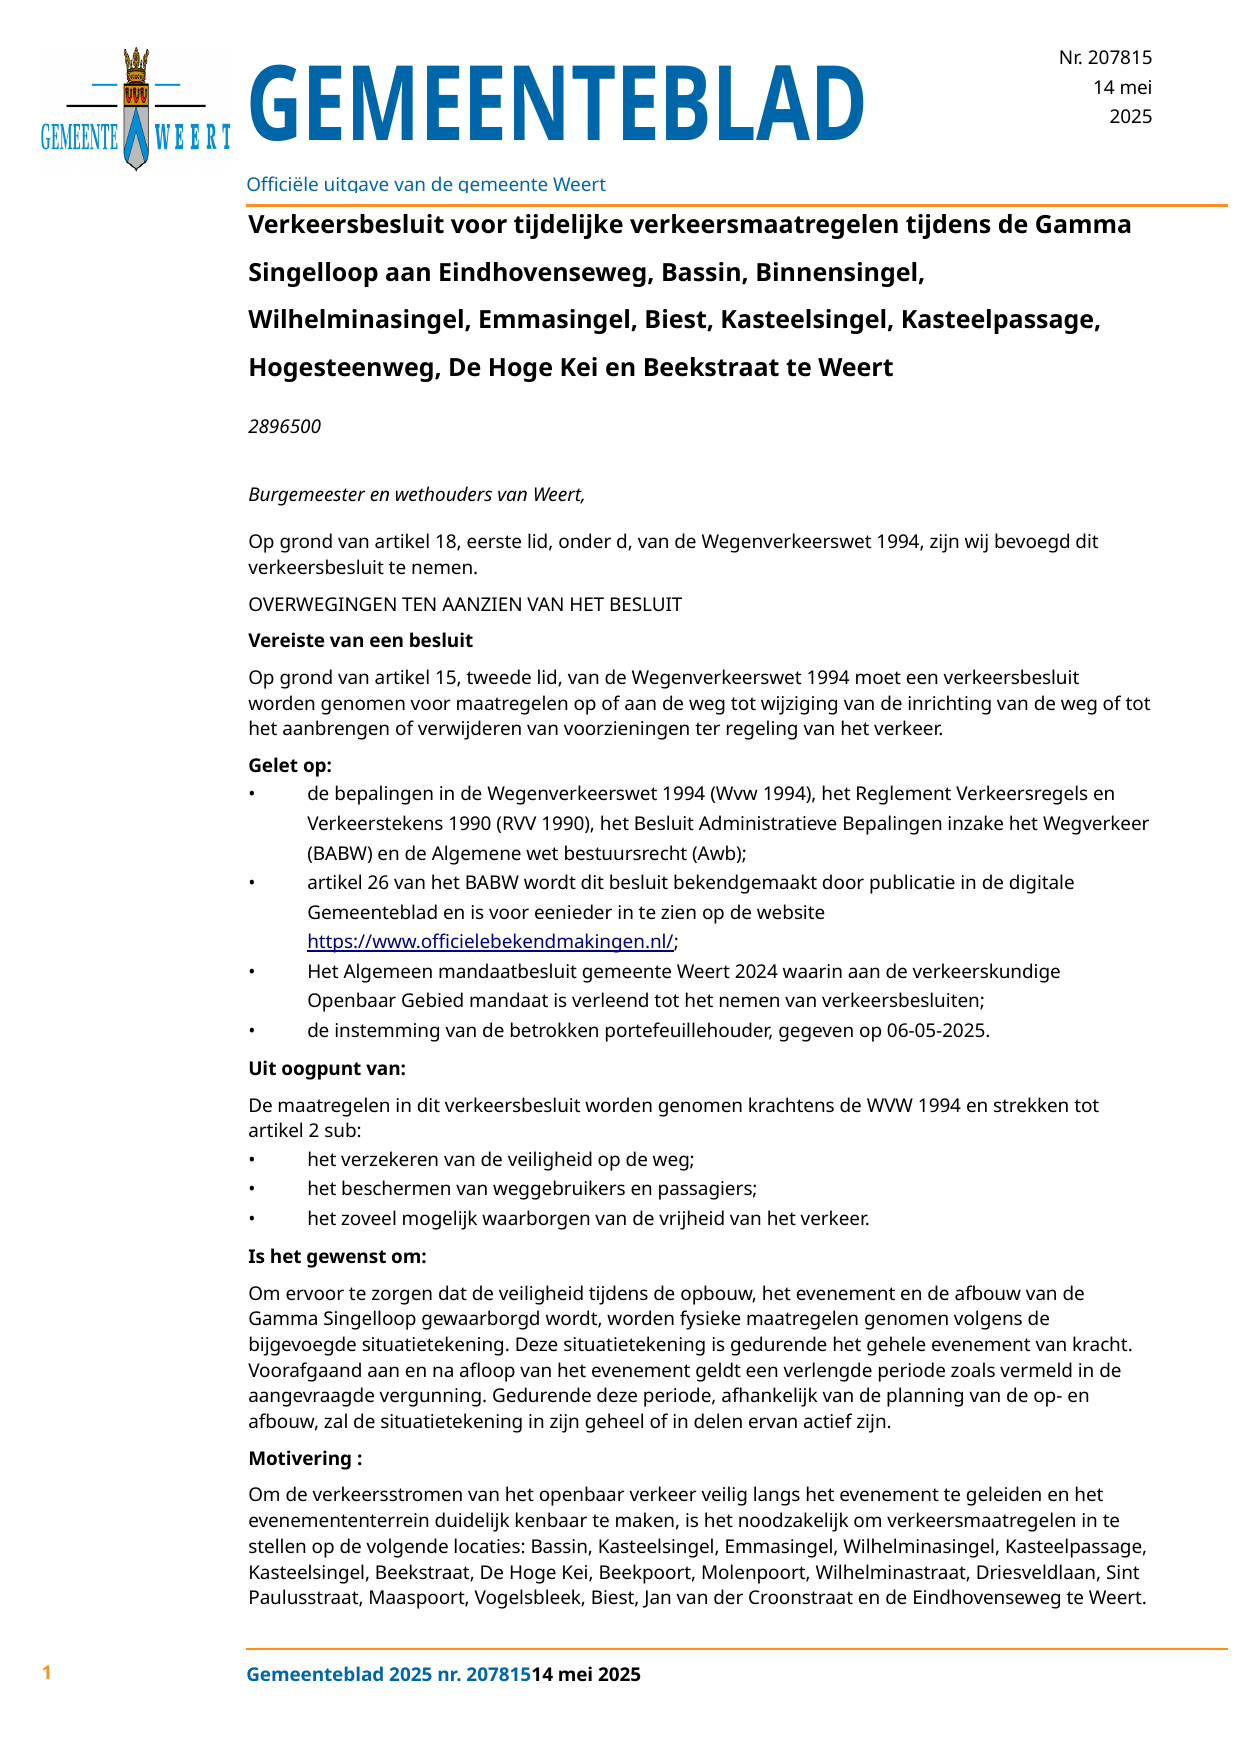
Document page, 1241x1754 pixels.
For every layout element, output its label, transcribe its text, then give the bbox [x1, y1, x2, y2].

list Het Algemeen mandaatbesluit gemeente Weert 2024 waarin aan de verkeerskundige Openbaar Gebied mandaat is verleend tot het nemen van verkeersbesluiten; [248, 958, 1152, 1013]
text Burgemeester en wethouders van Weert, [248, 481, 1152, 507]
list het verzekeren van de veiligheid op de weg; [248, 1146, 1152, 1172]
list het zoveel mogelijk waarborgen van de vrijheid van het verkeer. [248, 1205, 1152, 1231]
text Gelet op: [248, 752, 1152, 778]
text Motivering : [248, 1445, 1152, 1471]
list artikel 26 van het BABW wordt dit besluit bekendgemaakt door publicatie in de digitale Gemeenteblad en is voor eenieder in te zien op de website https://www.officielebekendmakingen.nl/; [248, 869, 1152, 954]
text Op grond van artikel 18, eerste lid, onder d, van de Wegenverkeerswet 1994, zijn wij bevoegd dit verkeersbesluit te nemen. [248, 528, 1152, 580]
picture [41, 47, 231, 172]
text De maatregelen in dit verkeersbesluit worden genomen krachtens de WVW 1994 en strekken tot artikel 2 sub: [248, 1092, 1152, 1143]
text Uit oogpunt van: [248, 1055, 1152, 1081]
text Is het gewenst om: [248, 1243, 1152, 1269]
text Vereiste van een besluit [248, 627, 1152, 653]
text Om de verkeersstromen van het openbaar verkeer veilig langs het evenement te geleiden en het evenemententerrein duidelijk kenbaar te maken, is het noodzakelijk om verkeersmaatregelen in te stellen op de volgende locaties: Bassin, Kasteelsingel, Emmasingel, Wilhelminasingel, Kasteelpassage, Kasteelsingel, Beekstraat, De Hoge Kei, Beekpoort, Molenpoort, Wilhelminastraat, Driesveldlaan, Sint Paulusstraat, Maaspoort, Vogelsbleek, Biest, Jan van der Croonstraat en de Eindhovenseweg te Weert. [248, 1482, 1152, 1610]
text Verkeersbesluit voor tijdelijke verkeersmaatregelen tijdens de Gamma Singelloop aan Eindhovenseweg, Bassin, Binnensingel, Wilhelminasingel, Emmasingel, Biest, Kasteelsingel, Kasteelpassage, Hogesteenweg, De Hoge Kei en Beekstraat te Weert [248, 207, 1152, 384]
text OVERWEGINGEN TEN AANZIEN VAN HET BESLUIT [248, 591, 1152, 617]
text Op grond van artikel 15, tweede lid, van de Wegenverkeerswet 1994 moet een verkeersbesluit worden genomen voor maatregelen op of aan de weg tot wijziging van de inrichting van de weg of tot het aanbrengen of verwijderen van voorzieningen ter regeling van het verkeer. [248, 664, 1152, 741]
list de instemming van de betrokken portefeuillehouder, gegeven op 06-05-2025. [248, 1017, 1152, 1043]
text 2896500 [248, 413, 1152, 439]
list het beschermen van weggebruikers en passagiers; [248, 1176, 1152, 1201]
text Om ervoor te zorgen dat de veiligheid tijdens de opbouw, het evenement en de afbouw van de Gamma Singelloop gewaarborgd wordt, worden fysieke maatregelen genomen volgens de bijgevoegde situatietekening. Deze situatietekening is gedurende het gehele evenement van kracht. Voorafgaand aan en na afloop van het evenement geldt een verlengde periode zoals vermeld in de aangevraagde vergunning. Gedurende deze periode, afhankelijk van de planning van de op- en afbouw, zal de situatietekening in zijn geheel of in delen ervan actief zijn. [248, 1280, 1152, 1434]
list de bepalingen in de Wegenverkeerswet 1994 (Wvw 1994), het Reglement Verkeersregels en Verkeerstekens 1990 (RVV 1990), het Besluit Administratieve Bepalingen inzake het Wegverkeer (BABW) en de Algemene wet bestuursrecht (Awb); [248, 781, 1152, 866]
